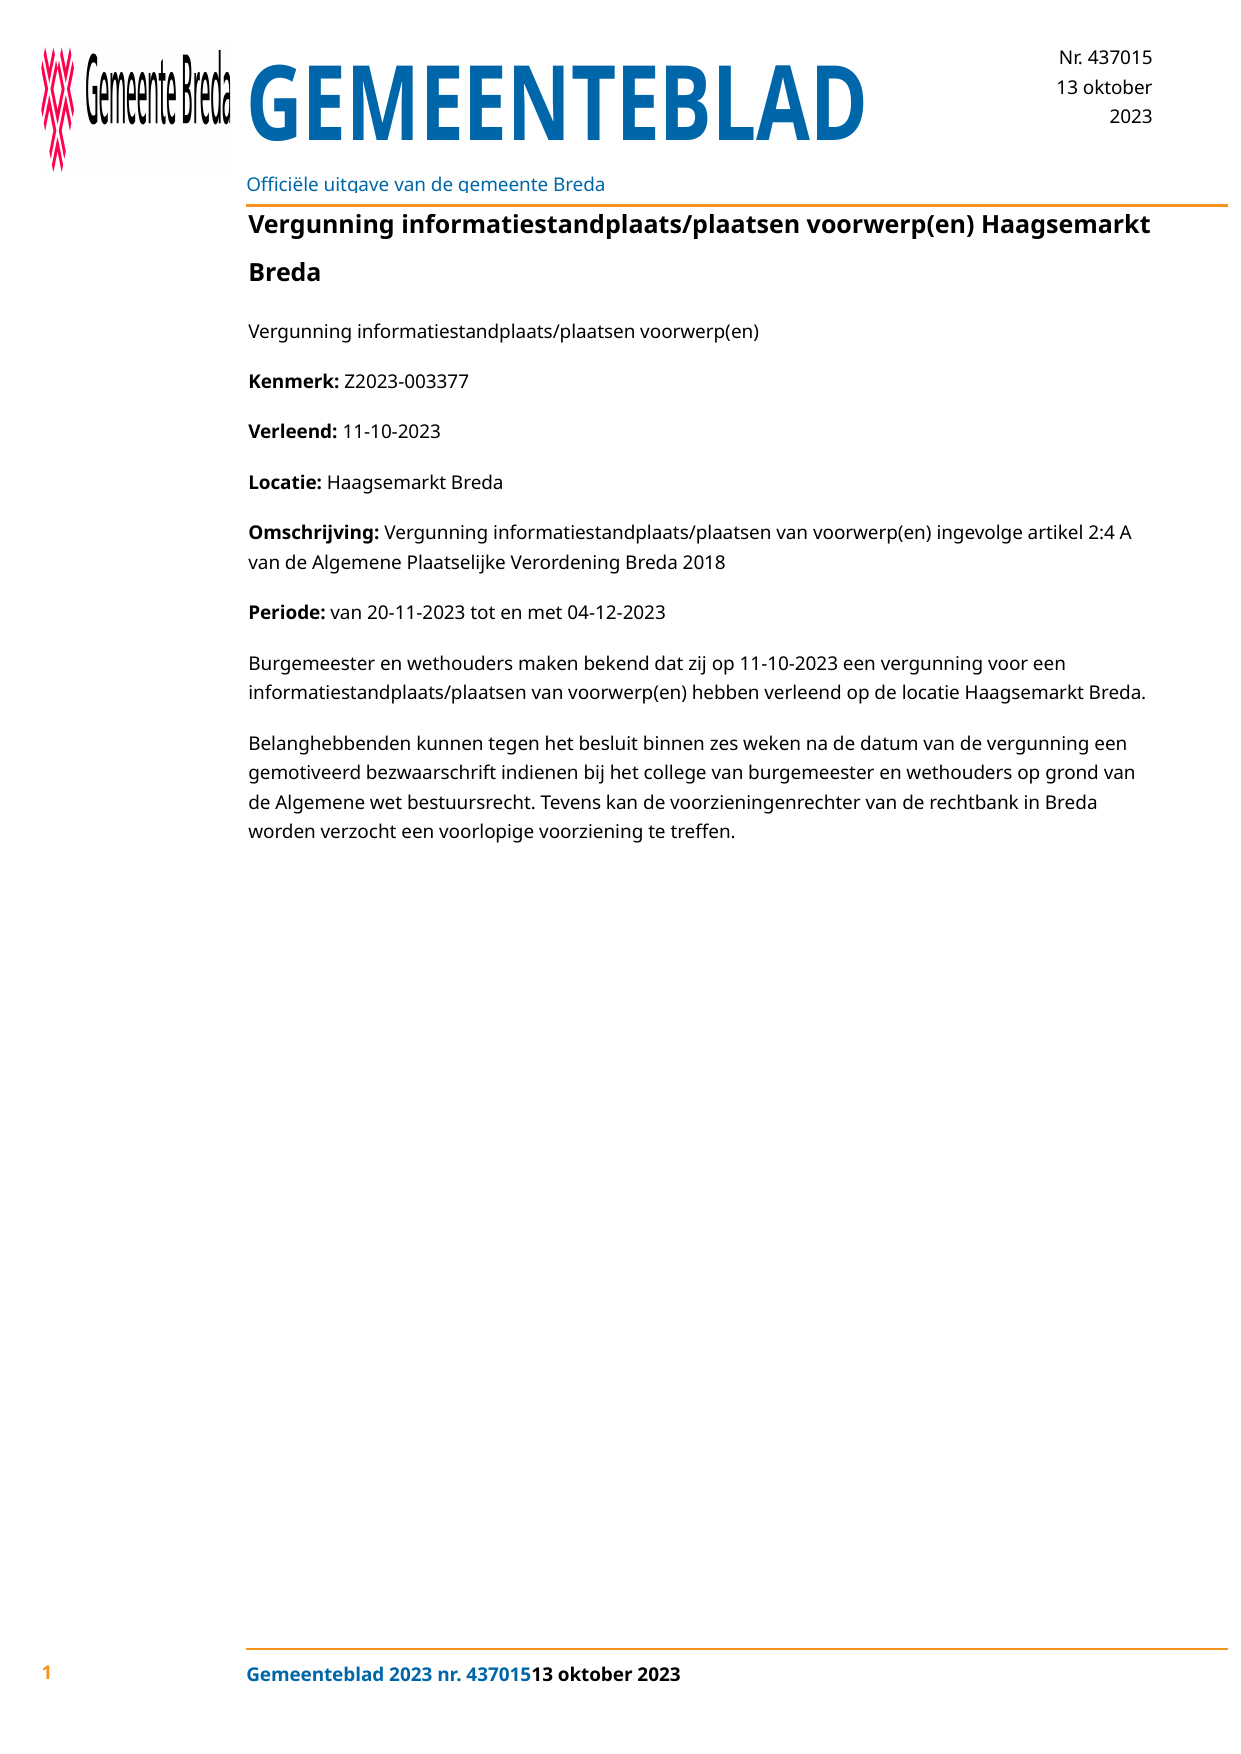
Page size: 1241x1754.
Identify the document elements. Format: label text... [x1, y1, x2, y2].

text Vergunning informatiestandplaats/plaatsen voorwerp(en) [248, 318, 1152, 344]
text Vergunning informatiestandplaats/plaatsen voorwerp(en) Haagsemarkt Breda [248, 207, 1152, 288]
text Locatie: Haagsemarkt Breda [248, 469, 1152, 495]
picture [41, 47, 231, 172]
text Belanghebbenden kunnen tegen het besluit binnen zes weken na de datum van de vergunning een gemotiveerd bezwaarschrift indienen bij het college van burgemeester en wethouders op grond van de Algemene wet bestuursrecht. Tevens kan de voorzieningenrechter van de rechtbank in Breda worden verzocht een voorlopige voorziening te treffen. [248, 730, 1152, 844]
text Verleend: 11-10-2023 [248, 419, 1152, 444]
text Periode: van 20-11-2023 tot en met 04-12-2023 [248, 599, 1152, 625]
text Omschrijving: Vergunning informatiestandplaats/plaatsen van voorwerp(en) ingevolge artikel 2:4 A van de Algemene Plaatselijke Verordening Breda 2018 [248, 519, 1152, 575]
text Kenmerk: Z2023-003377 [248, 368, 1152, 394]
text Burgemeester en wethouders maken bekend dat zij op 11-10-2023 een vergunning voor een informatiestandplaats/plaatsen van voorwerp(en) hebben verleend op de locatie Haagsemarkt Breda. [248, 650, 1152, 705]
